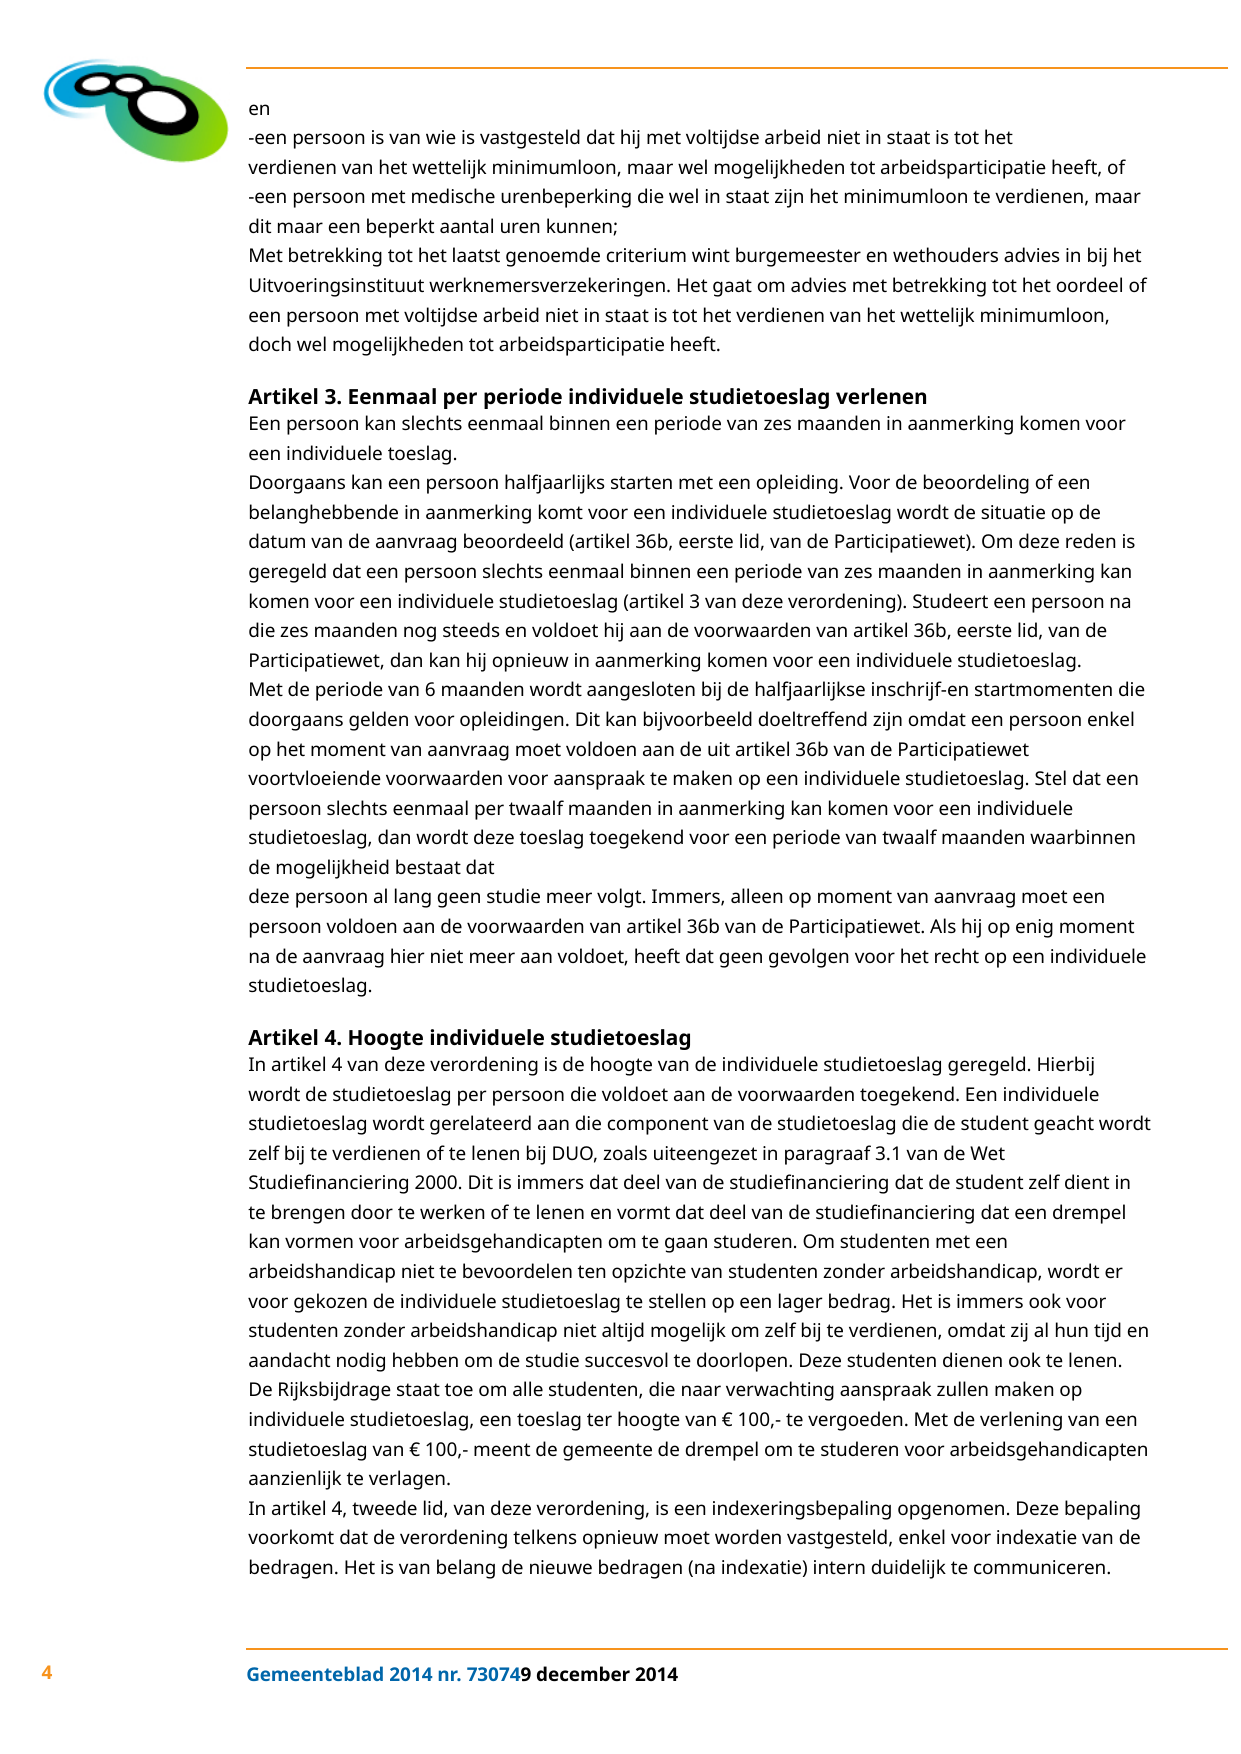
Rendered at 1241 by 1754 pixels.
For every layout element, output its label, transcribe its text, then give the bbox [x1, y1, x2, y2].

text en [248, 95, 1152, 121]
text In artikel 4 van deze verordening is de hoogte van de individuele studietoeslag geregeld. Hierbij wordt de studietoeslag per persoon die voldoet aan de voorwaarden toegekend. Een individuele studietoeslag wordt gerelateerd aan die component van de studietoeslag die de student geacht wordt zelf bij te verdienen of te lenen bij DUO, zoals uiteengezet in paragraaf 3.1 van de Wet Studiefinanciering 2000. Dit is immers dat deel van de studiefinanciering dat de student zelf dient in te brengen door te werken of te lenen en vormt dat deel van de studiefinanciering dat een drempel kan vormen voor arbeidsgehandicapten om te gaan studeren. Om studenten met een arbeidshandicap niet te bevoordelen ten opzichte van studenten zonder arbeidshandicap, wordt er voor gekozen de individuele studietoeslag te stellen op een lager bedrag. Het is immers ook voor studenten zonder arbeidshandicap niet altijd mogelijk om zelf bij te verdienen, omdat zij al hun tijd en aandacht nodig hebben om de studie succesvol te doorlopen. Deze studenten dienen ook te lenen. [248, 1051, 1152, 1373]
text De Rijksbijdrage staat toe om alle studenten, die naar verwachting aanspraak zullen maken op individuele studietoeslag, een toeslag ter hoogte van € 100,- te vergoeden. Met de verlening van een studietoeslag van € 100,- meent de gemeente de drempel om te studeren voor arbeidsgehandicapten aanzienlijk te verlagen. [248, 1377, 1152, 1491]
text Artikel 4. Hoogte individuele studietoeslag [248, 1023, 1152, 1051]
text Met betrekking tot het laatst genoemde criterium wint burgemeester en wethouders advies in bij het Uitvoeringsinstituut werknemersverzekeringen. Het gaat om advies met betrekking tot het oordeel of een persoon met voltijdse arbeid niet in staat is tot het verdienen van het wettelijk minimumloon, doch wel mogelijkheden tot arbeidsparticipatie heeft. [248, 243, 1152, 357]
text Met de periode van 6 maanden wordt aangesloten bij de halfjaarlijkse inschrijf-en startmomenten die doorgaans gelden voor opleidingen. Dit kan bijvoorbeeld doeltreffend zijn omdat een persoon enkel op het moment van aanvraag moet voldoen aan de uit artikel 36b van de Participatiewet voortvloeiende voorwaarden voor aanspraak te maken op een individuele studietoeslag. Stel dat een persoon slechts eenmaal per twaalf maanden in aanmerking kan komen voor een individuele studietoeslag, dan wordt deze toeslag toegekend voor een periode van twaalf maanden waarbinnen de mogelijkheid bestaat dat [248, 677, 1152, 880]
text Artikel 3. Eenmaal per periode individuele studietoeslag verlenen [248, 382, 1152, 410]
text deze persoon al lang geen studie meer volgt. Immers, alleen op moment van aanvraag moet een persoon voldoen aan de voorwaarden van artikel 36b van de Participatiewet. Als hij op enig moment na de aanvraag hier niet meer aan voldoet, heeft dat geen gevolgen voor het recht op een individuele studietoeslag. [248, 884, 1152, 998]
text verdienen van het wettelijk minimumloon, maar wel mogelijkheden tot arbeidsparticipatie heeft, of [248, 154, 1152, 180]
text Doorgaans kan een persoon halfjaarlijks starten met een opleiding. Voor de beoordeling of een belanghebbende in aanmerking komt voor een individuele studietoeslag wordt de situatie op de datum van de aanvraag beoordeeld (artikel 36b, eerste lid, van de Participatiewet). Om deze reden is geregeld dat een persoon slechts eenmaal binnen een periode van zes maanden in aanmerking kan komen voor een individuele studietoeslag (artikel 3 van deze verordening). Studeert een persoon na die zes maanden nog steeds en voldoet hij aan de voorwaarden van artikel 36b, eerste lid, van de Participatiewet, dan kan hij opnieuw in aanmerking komen voor een individuele studietoeslag. [248, 469, 1152, 673]
text Een persoon kan slechts eenmaal binnen een periode van zes maanden in aanmerking komen voor een individuele toeslag. [248, 410, 1152, 466]
picture [41, 47, 231, 172]
text In artikel 4, tweede lid, van deze verordening, is een indexeringsbepaling opgenomen. Deze bepaling voorkomt dat de verordening telkens opnieuw moet worden vastgesteld, enkel voor indexatie van de bedragen. Het is van belang de nieuwe bedragen (na indexatie) intern duidelijk te communiceren. [248, 1495, 1152, 1580]
text -een persoon met medische urenbeperking die wel in staat zijn het minimumloon te verdienen, maar dit maar een beperkt aantal uren kunnen; [248, 183, 1152, 239]
text -een persoon is van wie is vastgesteld dat hij met voltijdse arbeid niet in staat is tot het [248, 124, 1152, 150]
